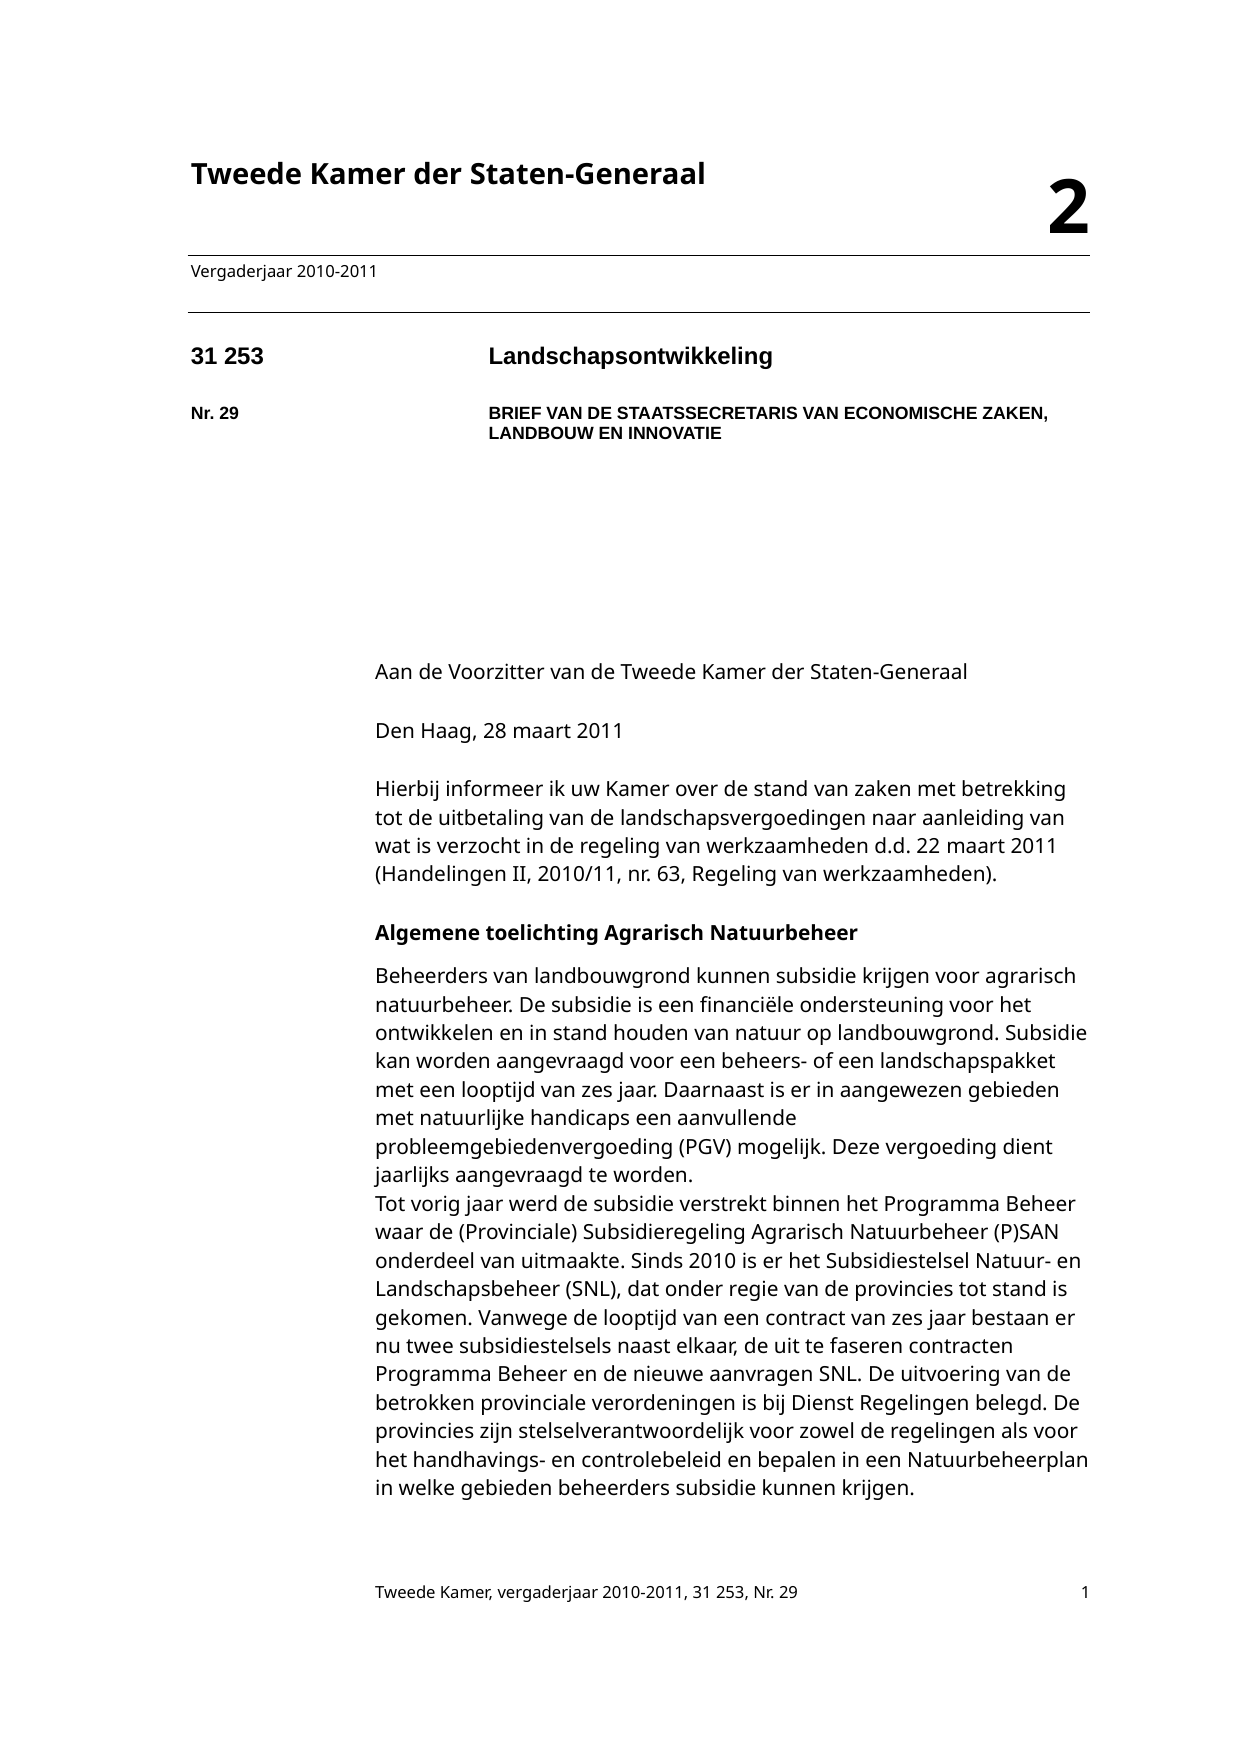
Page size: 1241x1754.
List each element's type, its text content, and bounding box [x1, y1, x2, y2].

text Den Haag, 28 maart 2011 [375, 716, 1090, 744]
text Hierbij informeer ik uw Kamer over de stand van zaken met betrekking tot de uitbetaling van de landschapsvergoedingen naar aanleiding van wat is verzocht in de regeling van werkzaamheden d.d. 22 maart 2011 (Handelingen II, 2010/11, nr. 63, Regeling van werkzaamheden). [375, 774, 1090, 888]
table_cell 31 253 [188, 339, 485, 399]
table_cell Landschapsontwikkeling [485, 339, 1090, 399]
text Algemene toelichting Agrarisch Natuurbeheer [375, 918, 1090, 946]
text Tot vorig jaar werd de subsidie verstrekt binnen het Programma Beheer waar de (Provinciale) Subsidieregeling Agrarisch Natuurbeheer (P)SAN onderdeel van uitmaakte. Sinds 2010 is er het Subsidiestelsel Natuur- en Landschapsbeheer (SNL), dat onder regie van de provincies tot stand is gekomen. Vanwege de looptijd van een contract van zes jaar bestaan er nu twee subsidiestelsels naast elkaar, de uit te faseren contracten Programma Beheer en de nieuwe aanvragen SNL. De uitvoering van de betrokken provinciale verordeningen is bij Dienst Regelingen belegd. De provincies zijn stelselverantwoordelijk voor zowel de regelingen als voor het handhavings- en controlebeleid en bepalen in een Natuurbeheerplan in welke gebieden beheerders subsidie kunnen krijgen. [375, 1189, 1090, 1502]
text Beheerders van landbouwgrond kunnen subsidie krijgen voor agrarisch natuurbeheer. De subsidie is een financiële ondersteuning voor het ontwikkelen en in stand houden van natuur op landbouwgrond. Subsidie kan worden aangevraagd voor een beheers- of een landschapspakket met een looptijd van zes jaar. Daarnaast is er in aangewezen gebieden met natuurlijke handicaps een aanvullende probleemgebiedenvergoeding (PGV) mogelijk. Deze vergoeding dient jaarlijks aangevraagd te worden. [375, 961, 1090, 1189]
table_cell [485, 313, 1090, 339]
table_cell [188, 313, 485, 339]
table_header 2 [910, 150, 1090, 255]
table_cell BRIEF VAN DE STAATSSECRETARIS VAN ECONOMISCHE ZAKEN, LANDBOUW EN INNOVATIE [485, 399, 1090, 539]
table_header Tweede Kamer der Staten-Generaal [188, 150, 909, 255]
table_cell Nr. 29 [188, 399, 485, 539]
text Aan de Voorzitter van de Tweede Kamer der Staten-Generaal [375, 657, 1090, 686]
table_cell [485, 256, 1090, 312]
table_cell Vergaderjaar 2010-2011 [188, 256, 485, 312]
